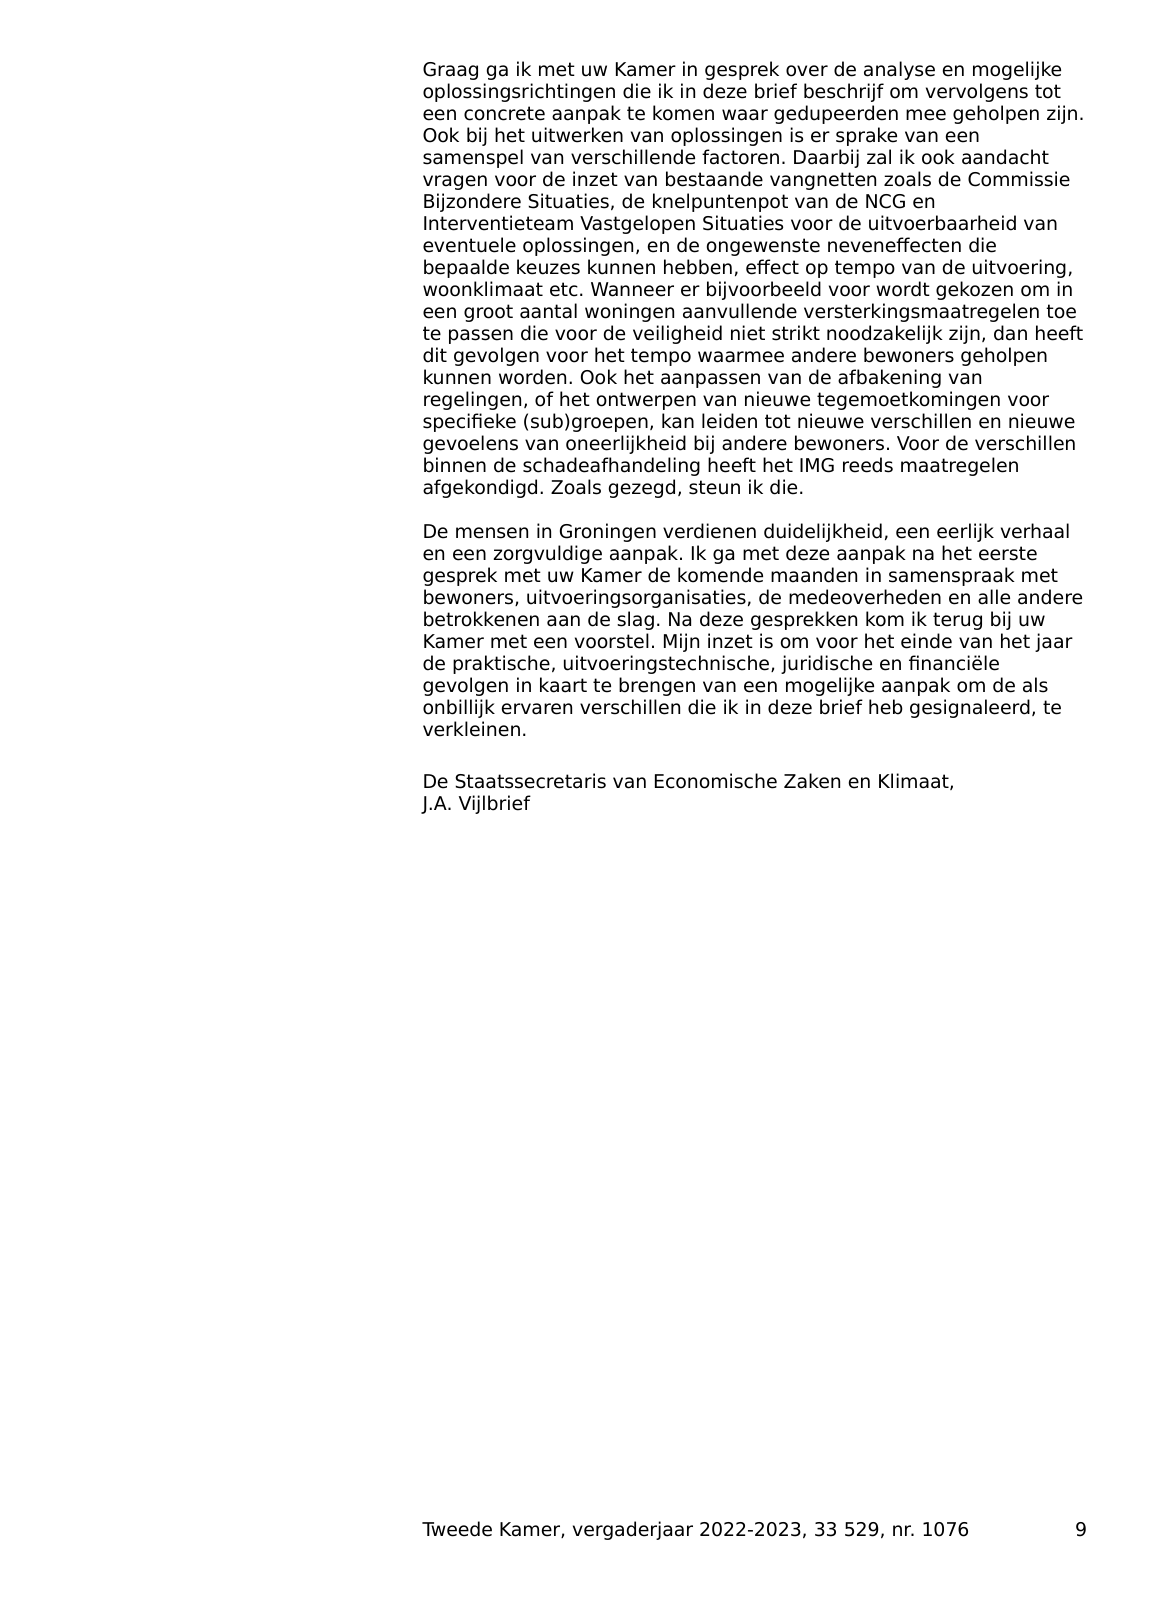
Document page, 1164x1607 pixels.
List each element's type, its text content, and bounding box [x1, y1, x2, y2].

text Graag ga ik met uw Kamer in gesprek over de analyse en mogelijke oplossingsrichtingen die ik in deze brief beschrijf om vervolgens tot een concrete aanpak te komen waar gedupeerden mee geholpen zijn. Ook bij het uitwerken van oplossingen is er sprake van een samenspel van verschillende factoren. Daarbij zal ik ook aandacht vragen voor de inzet van bestaande vangnetten zoals de Commissie Bijzondere Situaties, de knelpuntenpot van de NCG en Interventieteam Vastgelopen Situaties voor de uitvoerbaarheid van eventuele oplossingen, en de ongewenste neveneffecten die bepaalde keuzes kunnen hebben, effect op tempo van de uitvoering, woonklimaat etc. Wanneer er bijvoorbeeld voor wordt gekozen om in een groot aantal woningen aanvullende versterkingsmaatregelen toe te passen die voor de veiligheid niet strikt noodzakelijk zijn, dan heeft dit gevolgen voor het tempo waarmee andere bewoners geholpen kunnen worden. Ook het aanpassen van de afbakening van regelingen, of het ontwerpen van nieuwe tegemoetkomingen voor specifieke (sub)groepen, kan leiden tot nieuwe verschillen en nieuwe gevoelens van oneerlijkheid bij andere bewoners. Voor de verschillen binnen de schadeafhandeling heeft het IMG reeds maatregelen afgekondigd. Zoals gezegd, steun ik die. [422, 59, 1087, 499]
text De Staatssecretaris van Economische Zaken en Klimaat, J.A. Vijlbrief [422, 771, 1087, 814]
text De mensen in Groningen verdienen duidelijkheid, een eerlijk verhaal en een zorgvuldige aanpak. Ik ga met deze aanpak na het eerste gesprek met uw Kamer de komende maanden in samenspraak met bewoners, uitvoeringsorganisaties, de medeoverheden en alle andere betrokkenen aan de slag. Na deze gesprekken kom ik terug bij uw Kamer met een voorstel. Mijn inzet is om voor het einde van het jaar de praktische, uitvoeringstechnische, juridische en financiële gevolgen in kaart te brengen van een mogelijke aanpak om de als onbillijk ervaren verschillen die ik in deze brief heb gesignaleerd, te verkleinen. [422, 521, 1087, 741]
